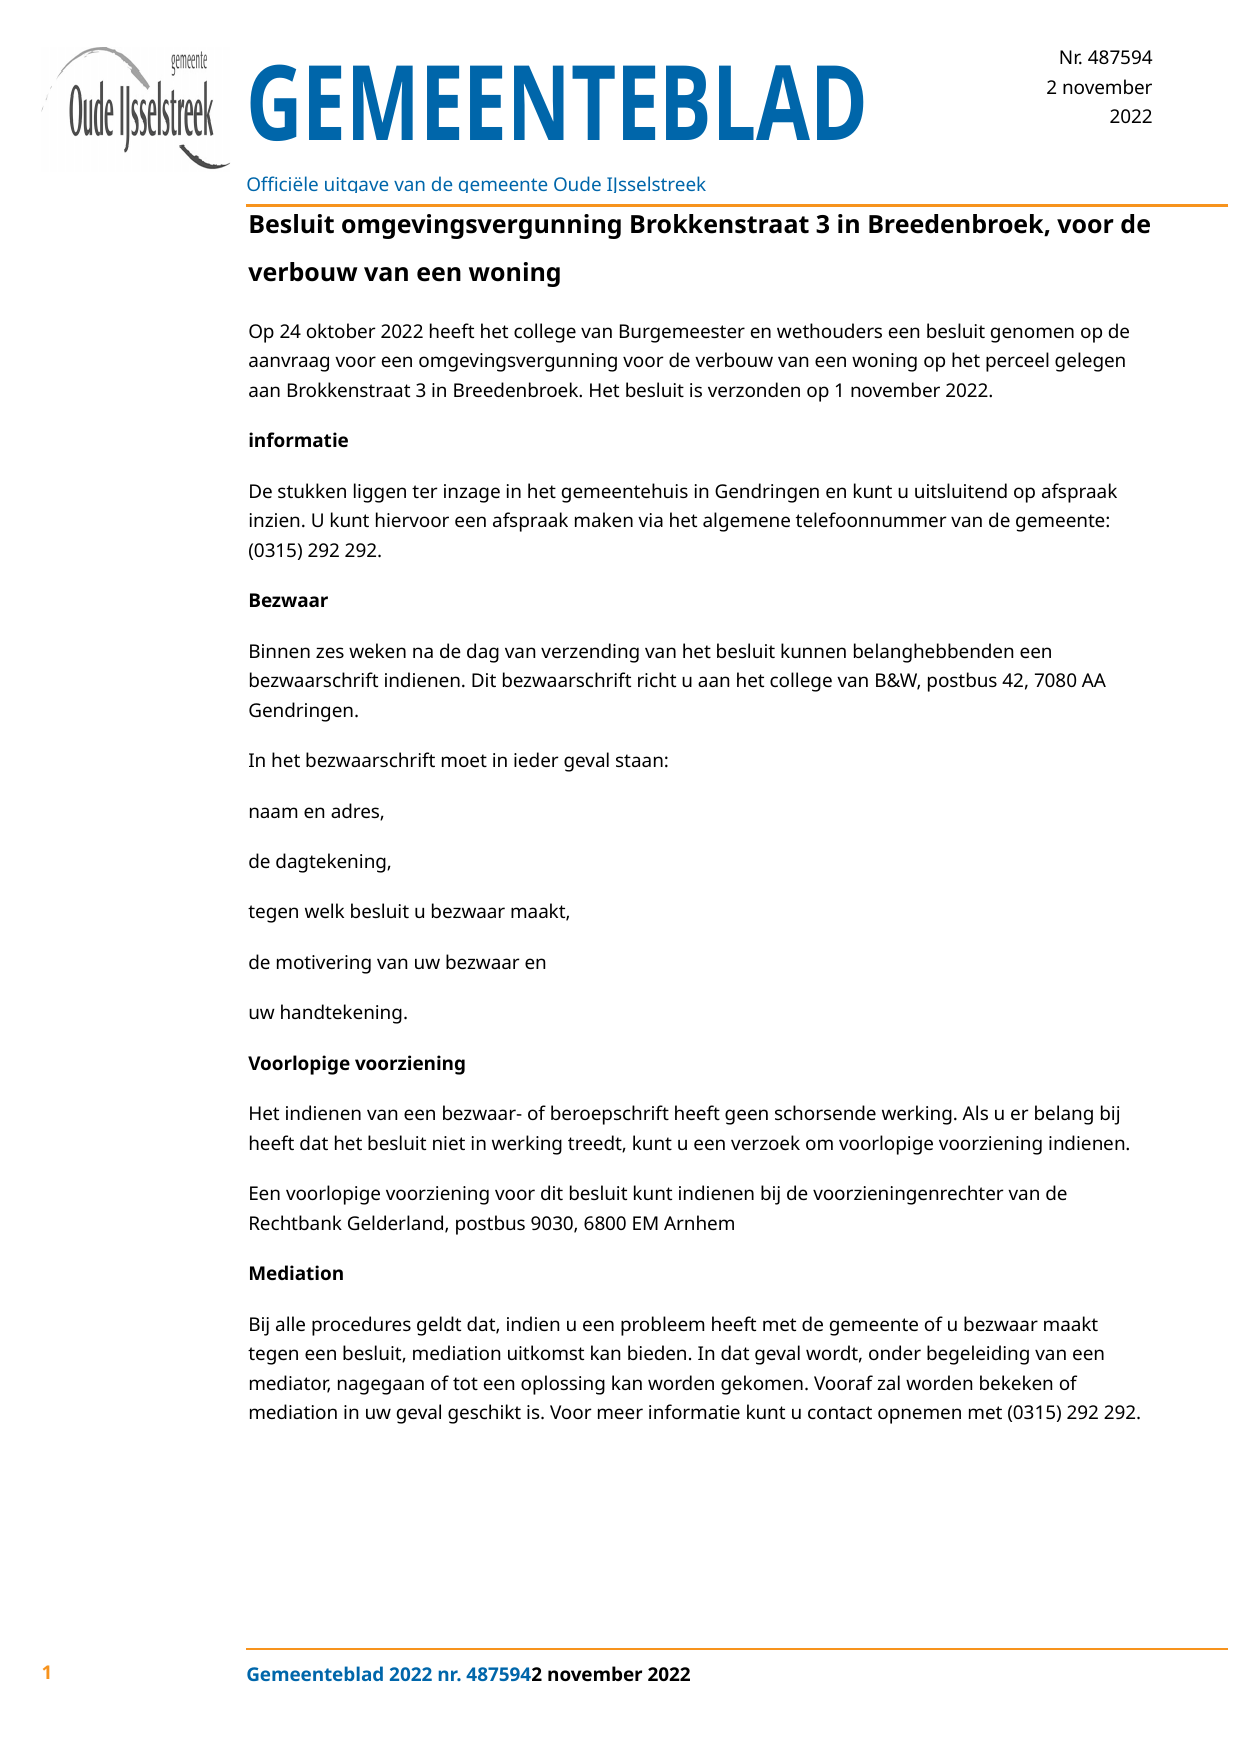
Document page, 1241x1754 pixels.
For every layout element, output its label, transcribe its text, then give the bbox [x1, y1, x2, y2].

text De stukken liggen ter inzage in het gemeentehuis in Gendringen en kunt u uitsluitend op afspraak inzien. U kunt hiervoor een afspraak maken via het algemene telefoonnummer van de gemeente: (0315) 292 292. [248, 478, 1152, 563]
text Binnen zes weken na de dag van verzending van het besluit kunnen belanghebbenden een bezwaarschrift indienen. Dit bezwaarschrift richt u aan het college van B&W, postbus 42, 7080 AA Gendringen. [248, 638, 1152, 723]
text Op 24 oktober 2022 heeft het college van Burgemeester en wethouders een besluit genomen op de aanvraag voor een omgevingsvergunning voor de verbouw van een woning op het perceel gelegen aan Brokkenstraat 3 in Breedenbroek. Het besluit is verzonden op 1 november 2022. [248, 318, 1152, 403]
text Besluit omgevingsvergunning Brokkenstraat 3 in Breedenbroek, voor de verbouw van een woning [248, 207, 1152, 288]
text naam en adres, [248, 798, 1152, 824]
text de dagtekening, [248, 848, 1152, 874]
text Een voorlopige voorziening voor dit besluit kunt indienen bij de voorzieningenrechter van de Rechtbank Gelderland, postbus 9030, 6800 EM Arnhem [248, 1180, 1152, 1236]
text Bij alle procedures geldt dat, indien u een probleem heeft met de gemeente of u bezwaar maakt tegen een besluit, mediation uitkomst kan bieden. In dat geval wordt, onder begeleiding van een mediator, nagegaan of tot een oplossing kan worden gekomen. Vooraf zal worden bekeken of mediation in uw geval geschikt is. Voor meer informatie kunt u contact opnemen met (0315) 292 292. [248, 1311, 1152, 1425]
text Voorlopige voorziening [248, 1050, 1152, 1076]
text Bezwaar [248, 587, 1152, 613]
text de motivering van uw bezwaar en [248, 949, 1152, 975]
text In het bezwaarschrift moet in ieder geval staan: [248, 747, 1152, 773]
text informatie [248, 427, 1152, 453]
picture [41, 47, 231, 172]
text Het indienen van een bezwaar- of beroepschrift heeft geen schorsende werking. Als u er belang bij heeft dat het besluit niet in werking treedt, kunt u een verzoek om voorlopige voorziening indienen. [248, 1100, 1152, 1156]
text tegen welk besluit u bezwaar maakt, [248, 899, 1152, 924]
text uw handtekening. [248, 999, 1152, 1025]
text Mediation [248, 1260, 1152, 1286]
